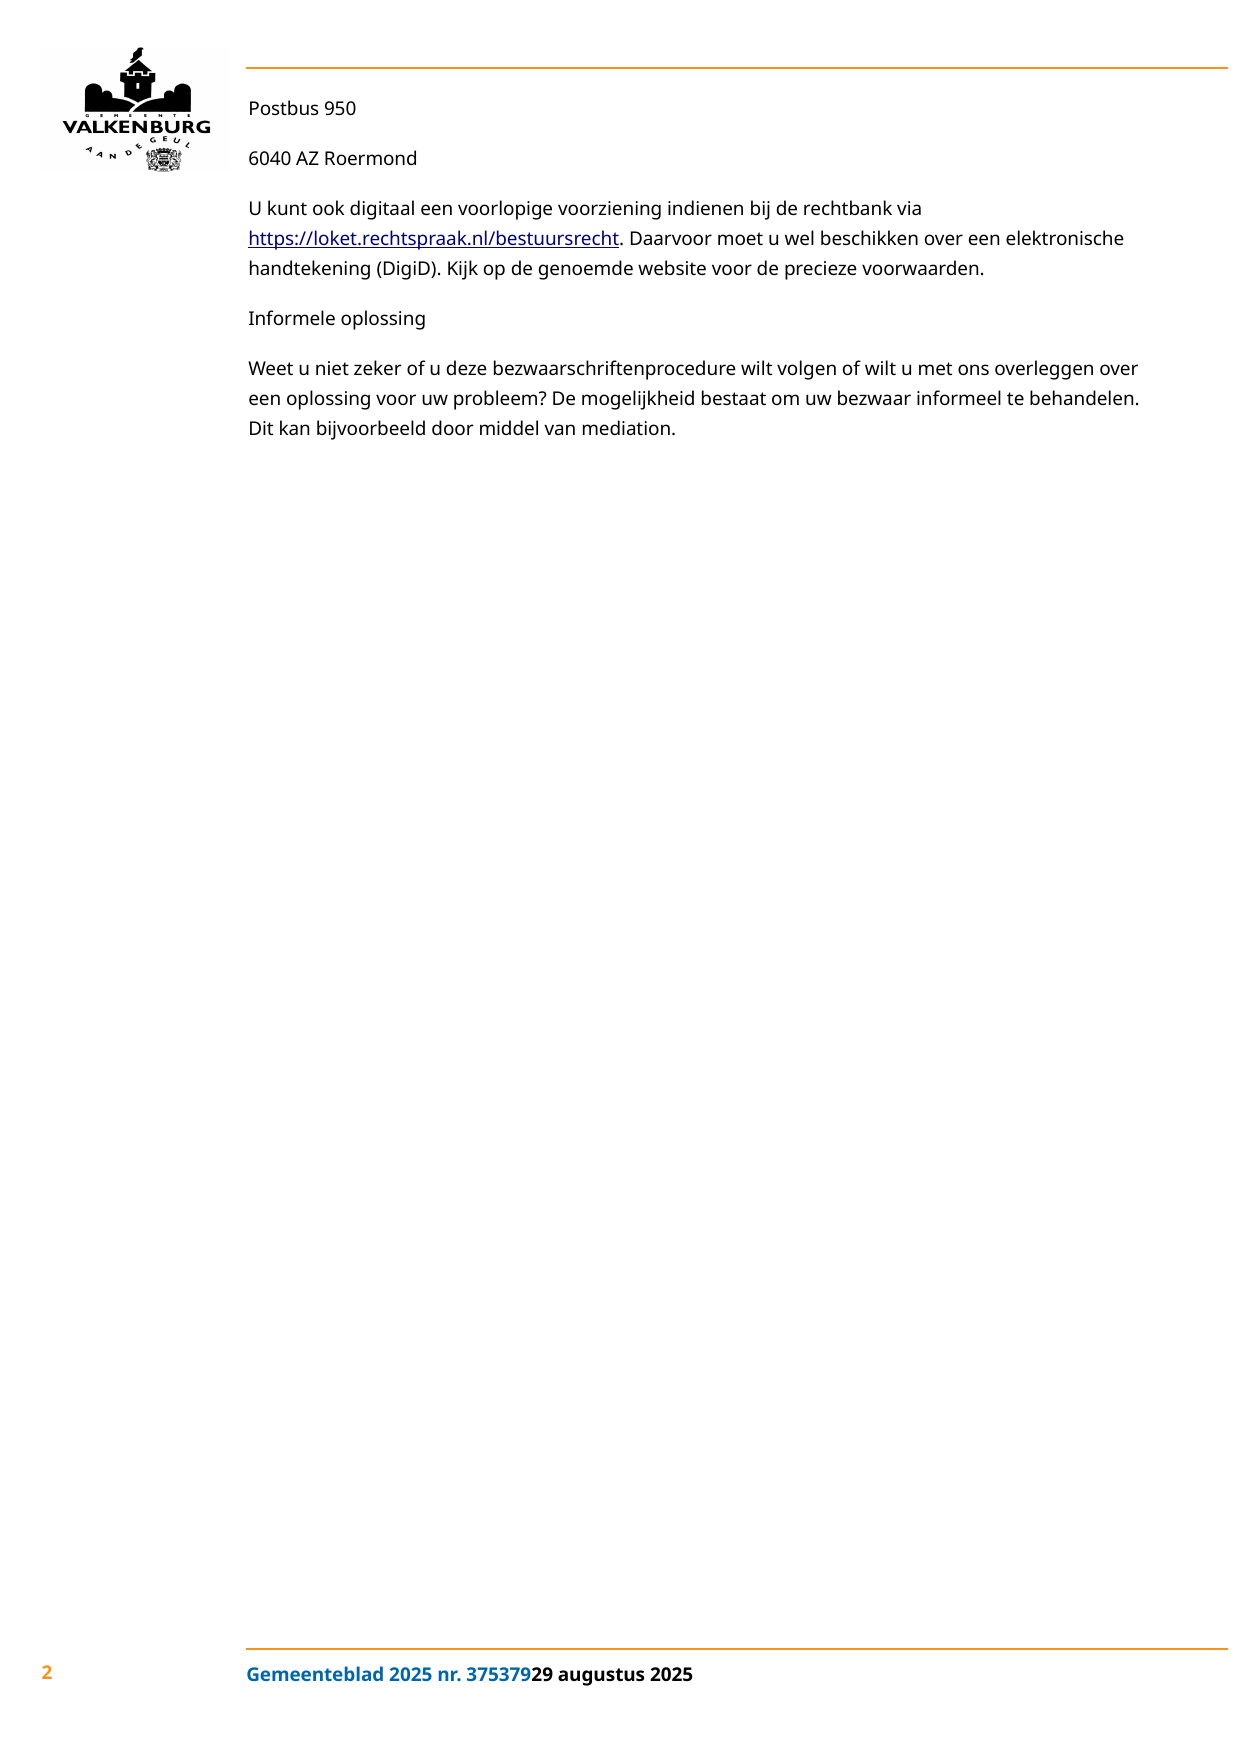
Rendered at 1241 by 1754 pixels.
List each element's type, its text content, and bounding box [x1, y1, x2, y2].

text 6040 AZ Roermond [248, 145, 1152, 171]
text Postbus 950 [248, 95, 1152, 121]
picture [41, 47, 231, 172]
text Weet u niet zeker of u deze bezwaarschriftenprocedure wilt volgen of wilt u met ons overleggen over een oplossing voor uw probleem? De mogelijkheid bestaat om uw bezwaar informeel te behandelen. Dit kan bijvoorbeeld door middel van mediation. [248, 356, 1152, 441]
text U kunt ook digitaal een voorlopige voorziening indienen bij de rechtbank via https://loket.rechtspraak.nl/bestuursrecht. Daarvoor moet u wel beschikken over een elektronische handtekening (DigiD). Kijk op de genoemde website voor de precieze voorwaarden. [248, 196, 1152, 281]
text Informele oplossing [248, 305, 1152, 331]
